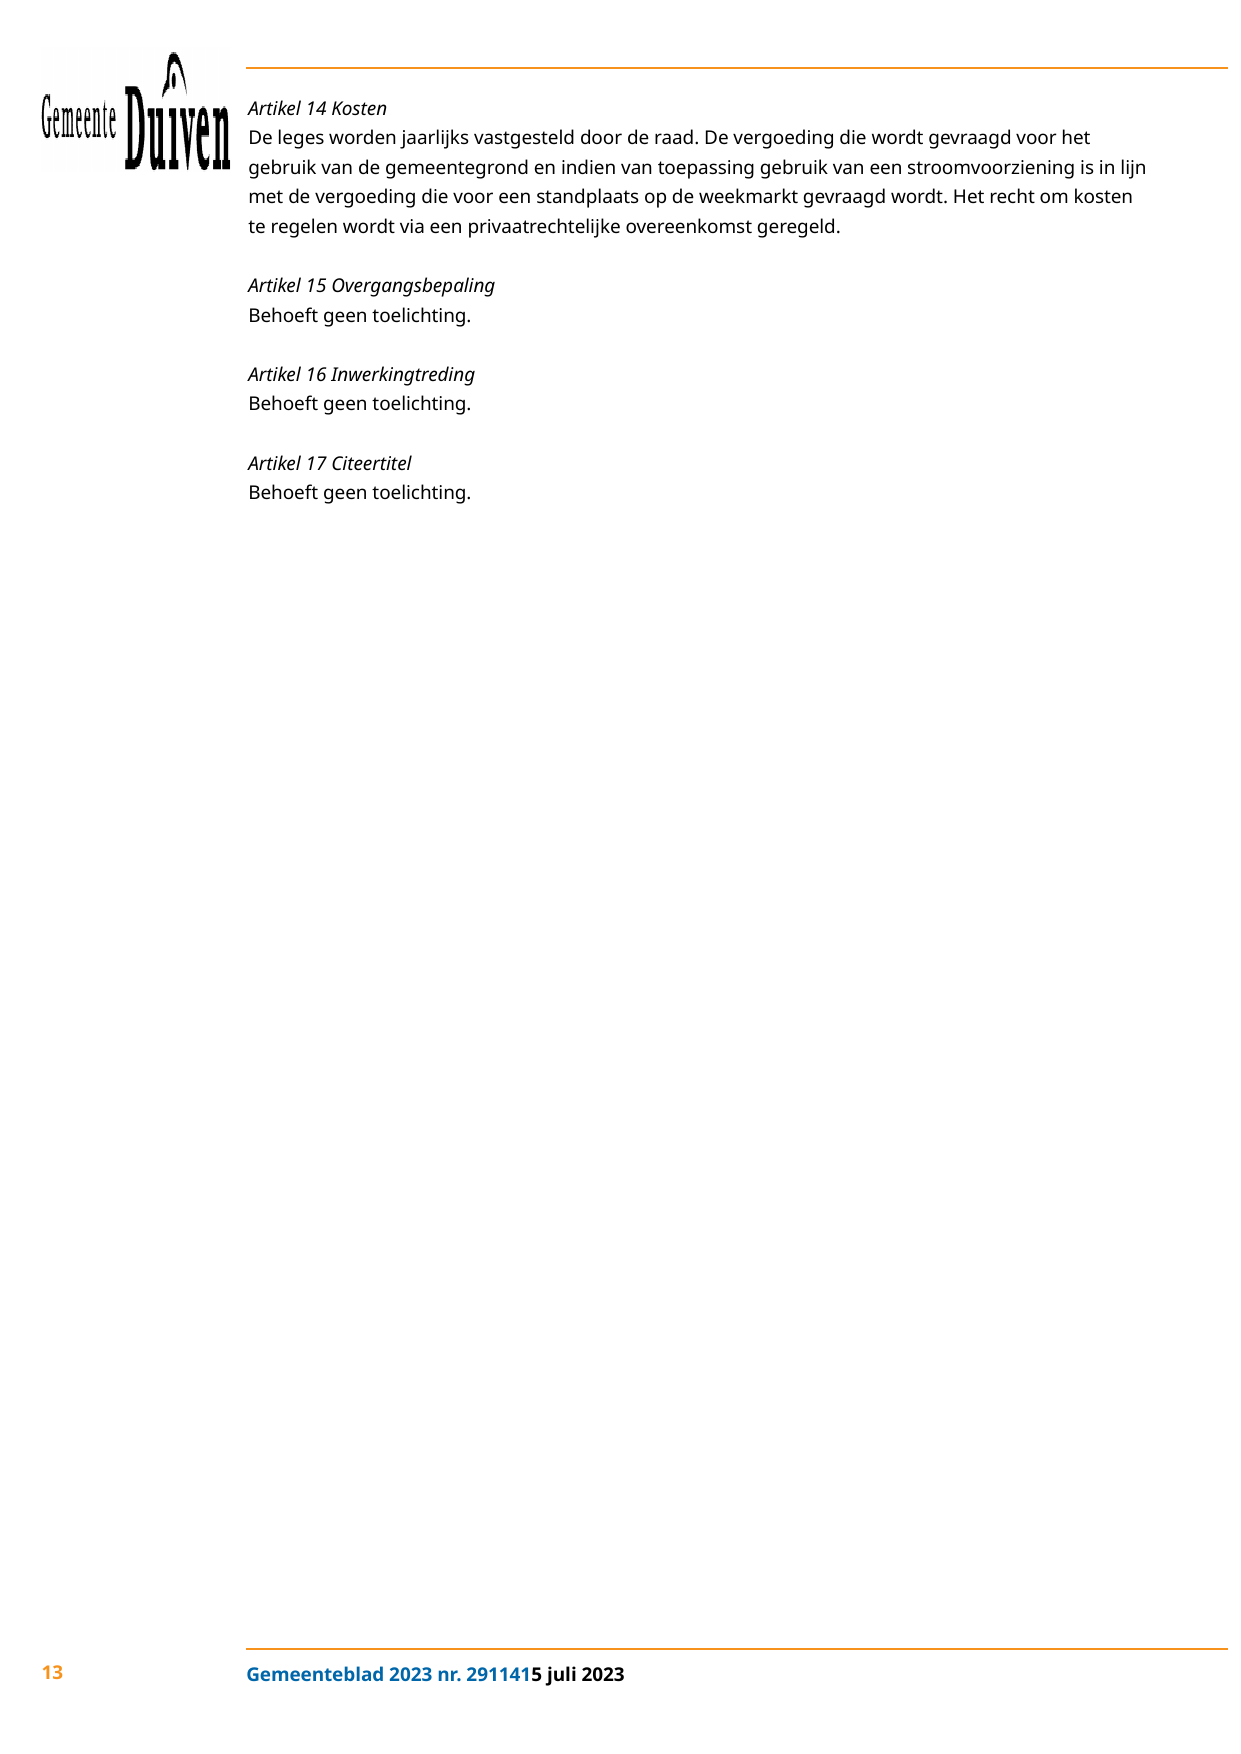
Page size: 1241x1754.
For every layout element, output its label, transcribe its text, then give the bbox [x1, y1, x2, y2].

picture [41, 47, 231, 172]
text Behoeft geen toelichting. [248, 302, 1152, 328]
text Artikel 17 Citeertitel [248, 450, 1152, 476]
text Artikel 15 Overgangsbepaling [248, 272, 1152, 298]
text Behoeft geen toelichting. [248, 391, 1152, 416]
text Artikel 16 Inwerkingtreding [248, 361, 1152, 387]
text De leges worden jaarlijks vastgesteld door de raad. De vergoeding die wordt gevraagd voor het gebruik van de gemeentegrond en indien van toepassing gebruik van een stroomvoorziening is in lijn met de vergoeding die voor een standplaats op de weekmarkt gevraagd wordt. Het recht om kosten te regelen wordt via een privaatrechtelijke overeenkomst geregeld. [248, 124, 1152, 239]
text Artikel 14 Kosten [248, 95, 1152, 121]
text Behoeft geen toelichting. [248, 479, 1152, 505]
